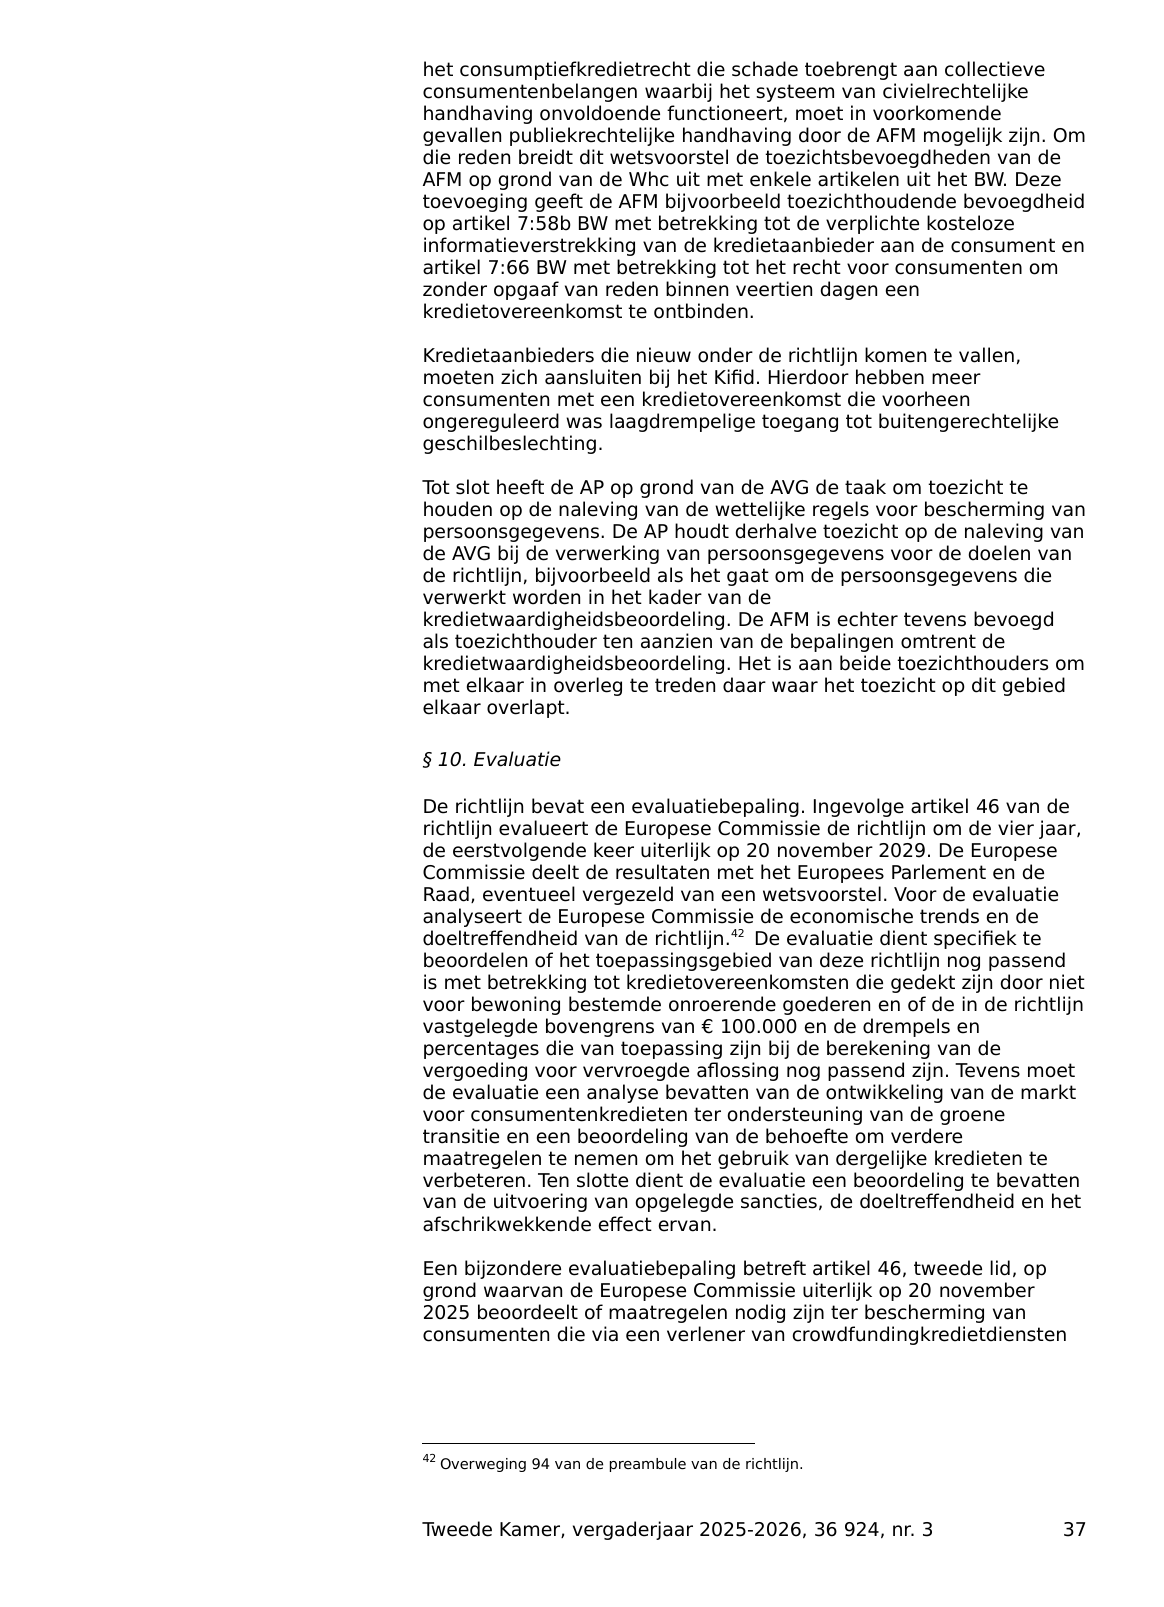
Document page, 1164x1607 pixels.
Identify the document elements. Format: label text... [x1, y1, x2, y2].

text het consumptiefkredietrecht die schade toebrengt aan collectieve consumentenbelangen waarbij het systeem van civielrechtelijke handhaving onvoldoende functioneert, moet in voorkomende gevallen publiekrechtelijke handhaving door de AFM mogelijk zijn. Om die reden breidt dit wetsvoorstel de toezichtsbevoegdheden van de AFM op grond van de Whc uit met enkele artikelen uit het BW. Deze toevoeging geeft de AFM bijvoorbeeld toezichthoudende bevoegdheid op artikel 7:58b BW met betrekking tot de verplichte kosteloze informatieverstrekking van de kredietaanbieder aan de consument en artikel 7:66 BW met betrekking tot het recht voor consumenten om zonder opgaaf van reden binnen veertien dagen een kredietovereenkomst te ontbinden. [422, 59, 1087, 323]
text Een bijzondere evaluatiebepaling betreft artikel 46, tweede lid, op grond waarvan de Europese Commissie uiterlijk op 20 november 2025 beoordeelt of maatregelen nodig zijn ter bescherming van consumenten die via een verlener van crowdfundingkredietdiensten [422, 1258, 1087, 1346]
subtitle § 10. Evaluatie [422, 749, 1087, 771]
text De richtlijn bevat een evaluatiebepaling. Ingevolge artikel 46 van de richtlijn evalueert de Europese Commissie de richtlijn om de vier jaar, de eerstvolgende keer uiterlijk op 20 november 2029. De Europese Commissie deelt de resultaten met het Europees Parlement en de Raad, eventueel vergezeld van een wetsvoorstel. Voor de evaluatie analyseert de Europese Commissie de economische trends en de doeltreffendheid van de richtlijn. De evaluatie dient specifiek te beoordelen of het toepassingsgebied van deze richtlijn nog passend is met betrekking tot kredietovereenkomsten die gedekt zijn door niet voor bewoning bestemde onroerende goederen en of de in de richtlijn vastgelegde bovengrens van € 100.000 en de drempels en percentages die van toepassing zijn bij de berekening van de vergoeding voor vervroegde aflossing nog passend zijn. Tevens moet de evaluatie een analyse bevatten van de ontwikkeling van de markt voor consumentenkredieten ter ondersteuning van de groene transitie en een beoordeling van de behoefte om verdere maatregelen te nemen om het gebruik van dergelijke kredieten te verbeteren. Ten slotte dient de evaluatie een beoordeling te bevatten van de uitvoering van opgelegde sancties, de doeltreffendheid en het afschrikwekkende effect ervan. [422, 796, 1087, 1235]
text Overweging 94 van de preambule van de richtlijn. [422, 1452, 1087, 1474]
text Kredietaanbieders die nieuw onder de richtlijn komen te vallen, moeten zich aansluiten bij het Kifid. Hierdoor hebben meer consumenten met een kredietovereenkomst die voorheen ongereguleerd was laagdrempelige toegang tot buitengerechtelijke geschilbeslechting. [422, 345, 1087, 455]
text Tot slot heeft de AP op grond van de AVG de taak om toezicht te houden op de naleving van de wettelijke regels voor bescherming van persoonsgegevens. De AP houdt derhalve toezicht op de naleving van de AVG bij de verwerking van persoonsgegevens voor de doelen van de richtlijn, bijvoorbeeld als het gaat om de persoonsgegevens die verwerkt worden in het kader van de kredietwaardigheidsbeoordeling. De AFM is echter tevens bevoegd als toezichthouder ten aanzien van de bepalingen omtrent de kredietwaardigheidsbeoordeling. Het is aan beide toezichthouders om met elkaar in overleg te treden daar waar het toezicht op dit gebied elkaar overlapt. [422, 477, 1087, 719]
